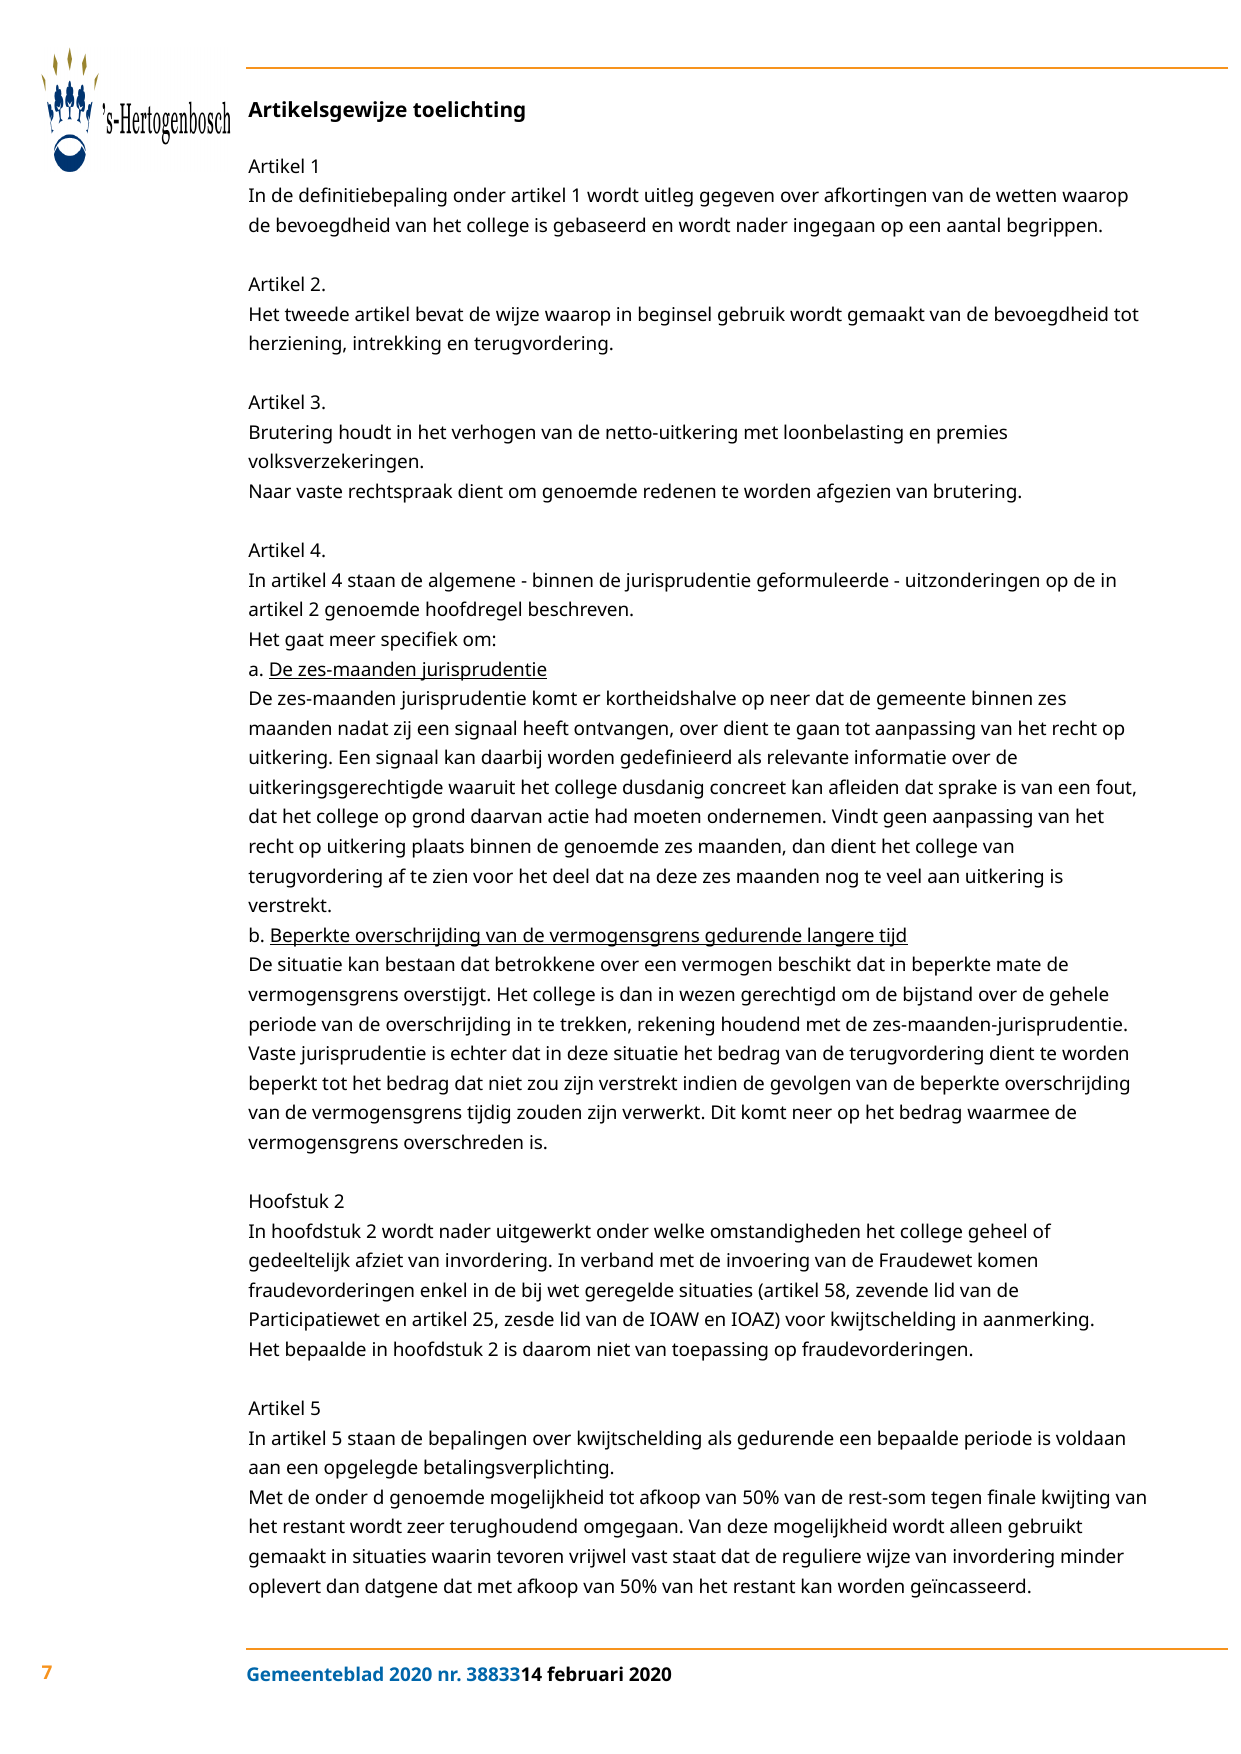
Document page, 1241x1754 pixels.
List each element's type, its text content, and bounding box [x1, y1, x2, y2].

text Hoofstuk 2 [248, 1188, 1152, 1214]
text In de definitiebepaling onder artikel 1 wordt uitleg gegeven over afkortingen van de wetten waarop de bevoegdheid van het college is gebaseerd en wordt nader ingegaan op een aantal begrippen. [248, 182, 1152, 238]
text Artikel 5 [248, 1395, 1152, 1421]
text a. De zes-maanden jurisprudentie [248, 656, 1152, 682]
text Naar vaste rechtspraak dient om genoemde redenen te worden afgezien van brutering. [248, 478, 1152, 504]
text Brutering houdt in het verhogen van de netto-uitkering met loonbelasting en premies volksverzekeringen. [248, 419, 1152, 474]
text Artikel 2. [248, 271, 1152, 297]
picture [41, 47, 231, 172]
text b. Beperkte overschrijding van de vermogensgrens gedurende langere tijd [248, 922, 1152, 948]
text De situatie kan bestaan dat betrokkene over een vermogen beschikt dat in beperkte mate de vermogensgrens overstijgt. Het college is dan in wezen gerechtigd om de bijstand over de gehele periode van de overschrijding in te trekken, rekening houdend met de zes-maanden-jurisprudentie. Vaste jurisprudentie is echter dat in deze situatie het bedrag van de terugvordering dient te worden beperkt tot het bedrag dat niet zou zijn verstrekt indien de gevolgen van de beperkte overschrijding van de vermogensgrens tijdig zouden zijn verwerkt. Dit komt neer op het bedrag waarmee de vermogensgrens overschreden is. [248, 952, 1152, 1155]
text Het gaat meer specifiek om: [248, 626, 1152, 652]
text In artikel 5 staan de bepalingen over kwijtschelding als gedurende een bepaalde periode is voldaan aan een opgelegde betalingsverplichting. [248, 1425, 1152, 1480]
text Het tweede artikel bevat de wijze waarop in beginsel gebruik wordt gemaakt van de bevoegdheid tot herziening, intrekking en terugvordering. [248, 301, 1152, 356]
text In hoofdstuk 2 wordt nader uitgewerkt onder welke omstandigheden het college geheel of gedeeltelijk afziet van invordering. In verband met de invoering van de Fraudewet komen fraudevorderingen enkel in de bij wet geregelde situaties (artikel 58, zevende lid van de Participatiewet en artikel 25, zesde lid van de IOAW en IOAZ) voor kwijtschelding in aanmerking. [248, 1218, 1152, 1332]
text De zes-maanden jurisprudentie komt er kortheidshalve op neer dat de gemeente binnen zes maanden nadat zij een signaal heeft ontvangen, over dient te gaan tot aanpassing van het recht op uitkering. Een signaal kan daarbij worden gedefinieerd als relevante informatie over de uitkeringsgerechtigde waaruit het college dusdanig concreet kan afleiden dat sprake is van een fout, dat het college op grond daarvan actie had moeten ondernemen. Vindt geen aanpassing van het recht op uitkering plaats binnen de genoemde zes maanden, dan dient het college van terugvordering af te zien voor het deel dat na deze zes maanden nog te veel aan uitkering is verstrekt. [248, 685, 1152, 918]
text In artikel 4 staan de algemene - binnen de jurisprudentie geformuleerde - uitzonderingen op de in artikel 2 genoemde hoofdregel beschreven. [248, 567, 1152, 622]
text Artikelsgewijze toelichting [248, 95, 1152, 123]
text Artikel 3. [248, 389, 1152, 415]
text Het bepaalde in hoofdstuk 2 is daarom niet van toepassing op fraudevorderingen. [248, 1336, 1152, 1362]
text Artikel 1 [248, 153, 1152, 179]
text Artikel 4. [248, 537, 1152, 563]
text Met de onder d genoemde mogelijkheid tot afkoop van 50% van de rest-som tegen finale kwijting van het restant wordt zeer terughoudend omgegaan. Van deze mogelijkheid wordt alleen gebruikt gemaakt in situaties waarin tevoren vrijwel vast staat dat de reguliere wijze van invordering minder oplevert dan datgene dat met afkoop van 50% van het restant kan worden geïncasseerd. [248, 1484, 1152, 1599]
